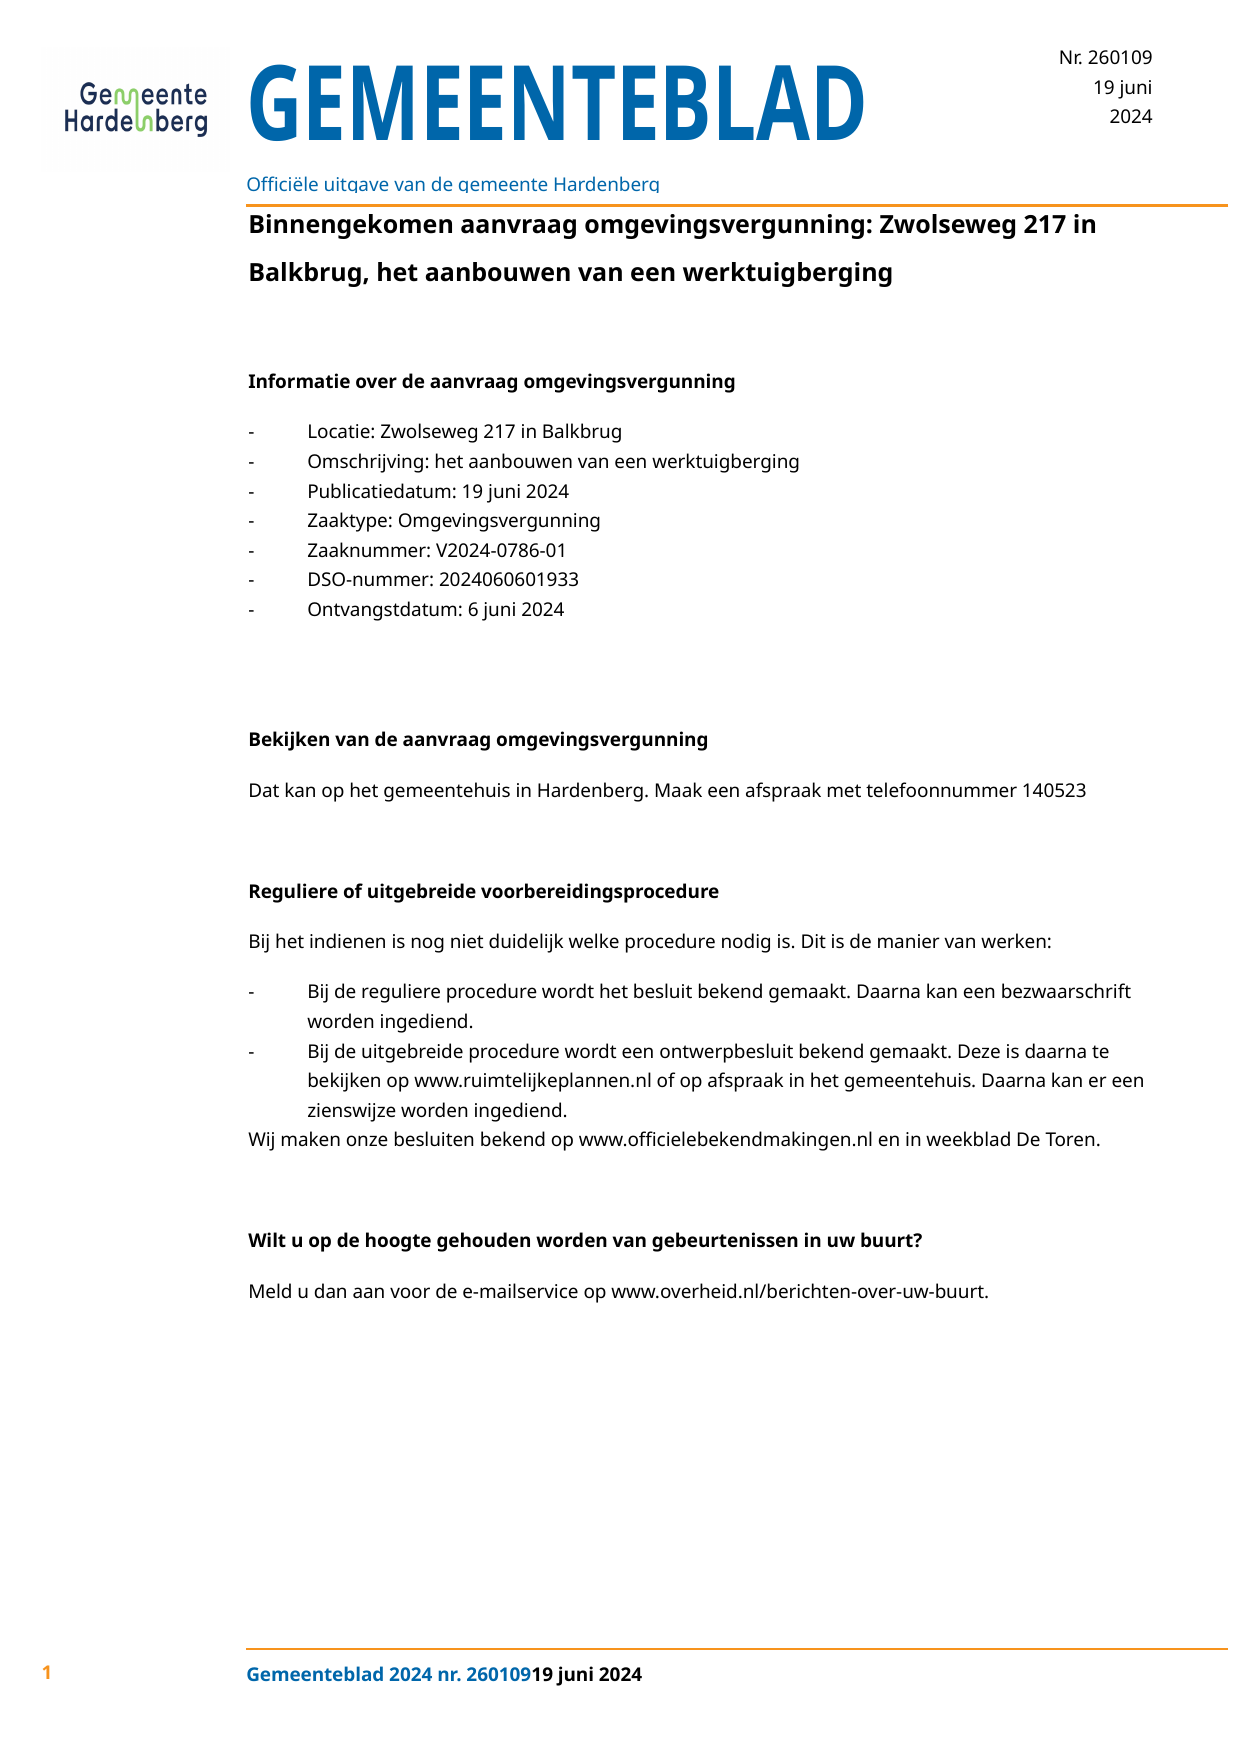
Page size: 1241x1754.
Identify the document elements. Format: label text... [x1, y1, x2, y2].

text Bekijken van de aanvraag omgevingsvergunning [248, 727, 1152, 752]
list Ontvangstdatum: 6 juni 2024 [248, 596, 1152, 622]
picture [41, 47, 231, 172]
list DSO-nummer: 2024060601933 [248, 567, 1152, 592]
text Dat kan op het gemeentehuis in Hardenberg. Maak een afspraak met telefoonnummer 140523 [248, 777, 1152, 803]
list Zaaknummer: V2024-0786-01 [248, 537, 1152, 563]
text Bij het indienen is nog niet duidelijk welke procedure nodig is. Dit is de manier van werken: [248, 928, 1152, 954]
list Bij de uitgebreide procedure wordt een ontwerpbesluit bekend gemaakt. Deze is daarna te bekijken op www.ruimtelijkeplannen.nl of op afspraak in het gemeentehuis. Daarna kan er een zienswijze worden ingediend. [248, 1038, 1152, 1123]
text Informatie over de aanvraag omgevingsvergunning [248, 368, 1152, 394]
text Reguliere of uitgebreide voorbereidingsprocedure [248, 878, 1152, 904]
list Publicatiedatum: 19 juni 2024 [248, 478, 1152, 504]
text Wij maken onze besluiten bekend op www.officielebekendmakingen.nl en in weekblad De Toren. [248, 1127, 1152, 1152]
text Meld u dan aan voor de e-mailservice op www.overheid.nl/berichten-over-uw-buurt. [248, 1278, 1152, 1304]
text Binnengekomen aanvraag omgevingsvergunning: Zwolseweg 217 in Balkbrug, het aanbouwen van een werktuigberging [248, 207, 1152, 288]
text Wilt u op de hoogte gehouden worden van gebeurtenissen in uw buurt? [248, 1227, 1152, 1253]
list Zaaktype: Omgevingsvergunning [248, 507, 1152, 533]
list Locatie: Zwolseweg 217 in Balkbrug [248, 419, 1152, 444]
list Omschrijving: het aanbouwen van een werktuigberging [248, 448, 1152, 474]
list Bij de reguliere procedure wordt het besluit bekend gemaakt. Daarna kan een bezwaarschrift worden ingediend. [248, 979, 1152, 1034]
